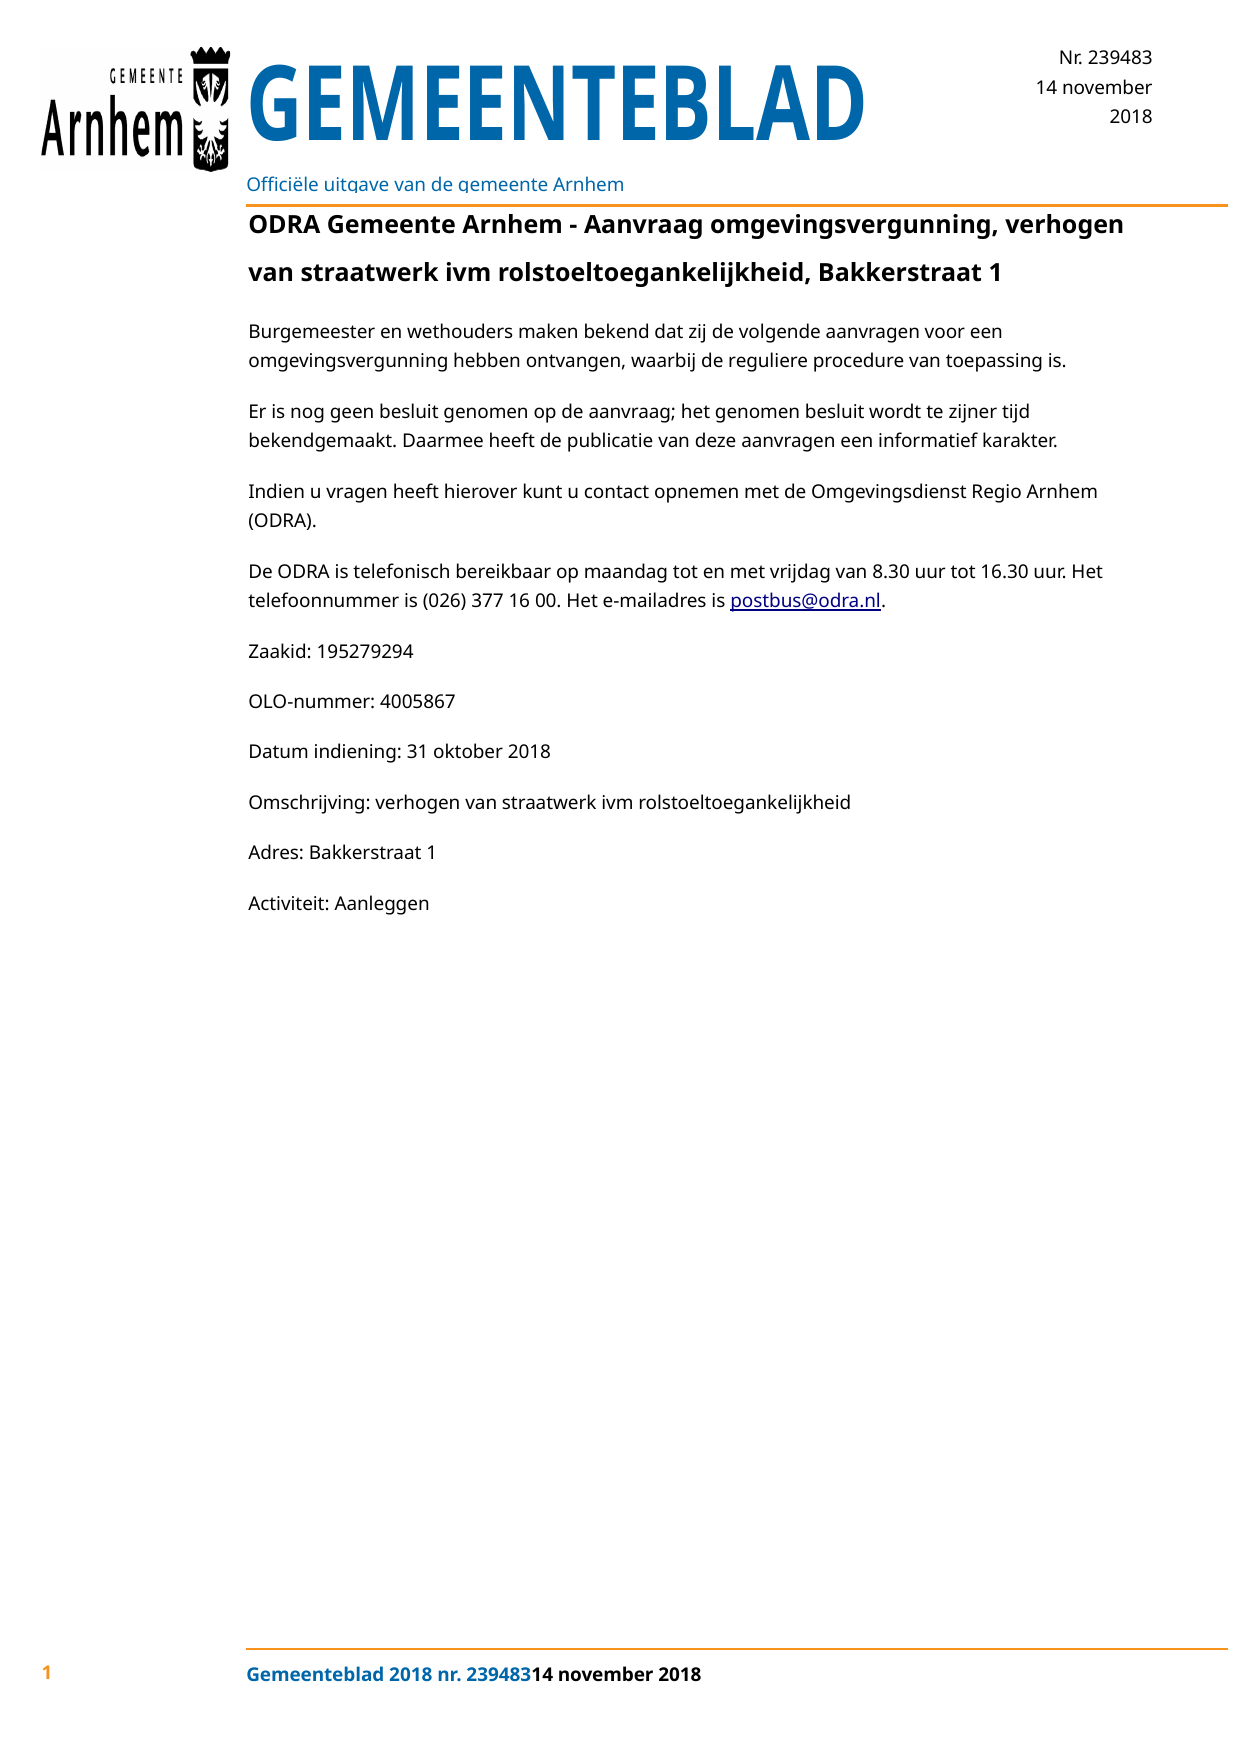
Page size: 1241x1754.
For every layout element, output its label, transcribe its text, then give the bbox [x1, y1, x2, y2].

text Er is nog geen besluit genomen op de aanvraag; het genomen besluit wordt te zijner tijd bekendgemaakt. Daarmee heeft de publicatie van deze aanvragen een informatief karakter. [248, 398, 1152, 453]
text De ODRA is telefonisch bereikbaar op maandag tot en met vrijdag van 8.30 uur tot 16.30 uur. Het telefoonnummer is (026) 377 16 00. Het e-mailadres is postbus@odra.nl. [248, 558, 1152, 613]
text Adres: Bakkerstraat 1 [248, 839, 1152, 865]
text Indien u vragen heeft hierover kunt u contact opnemen met de Omgevingsdienst Regio Arnhem (ODRA). [248, 478, 1152, 533]
text Zaakid: 195279294 [248, 638, 1152, 664]
text OLO-nummer: 4005867 [248, 688, 1152, 714]
text ODRA Gemeente Arnhem - Aanvraag omgevingsvergunning, verhogen van straatwerk ivm rolstoeltoegankelijkheid, Bakkerstraat 1 [248, 207, 1152, 288]
text Burgemeester en wethouders maken bekend dat zij de volgende aanvragen voor een omgevingsvergunning hebben ontvangen, waarbij de reguliere procedure van toepassing is. [248, 318, 1152, 373]
picture [41, 47, 231, 172]
text Omschrijving: verhogen van straatwerk ivm rolstoeltoegankelijkheid [248, 789, 1152, 815]
text Datum indiening: 31 oktober 2018 [248, 739, 1152, 764]
text Activiteit: Aanleggen [248, 890, 1152, 916]
